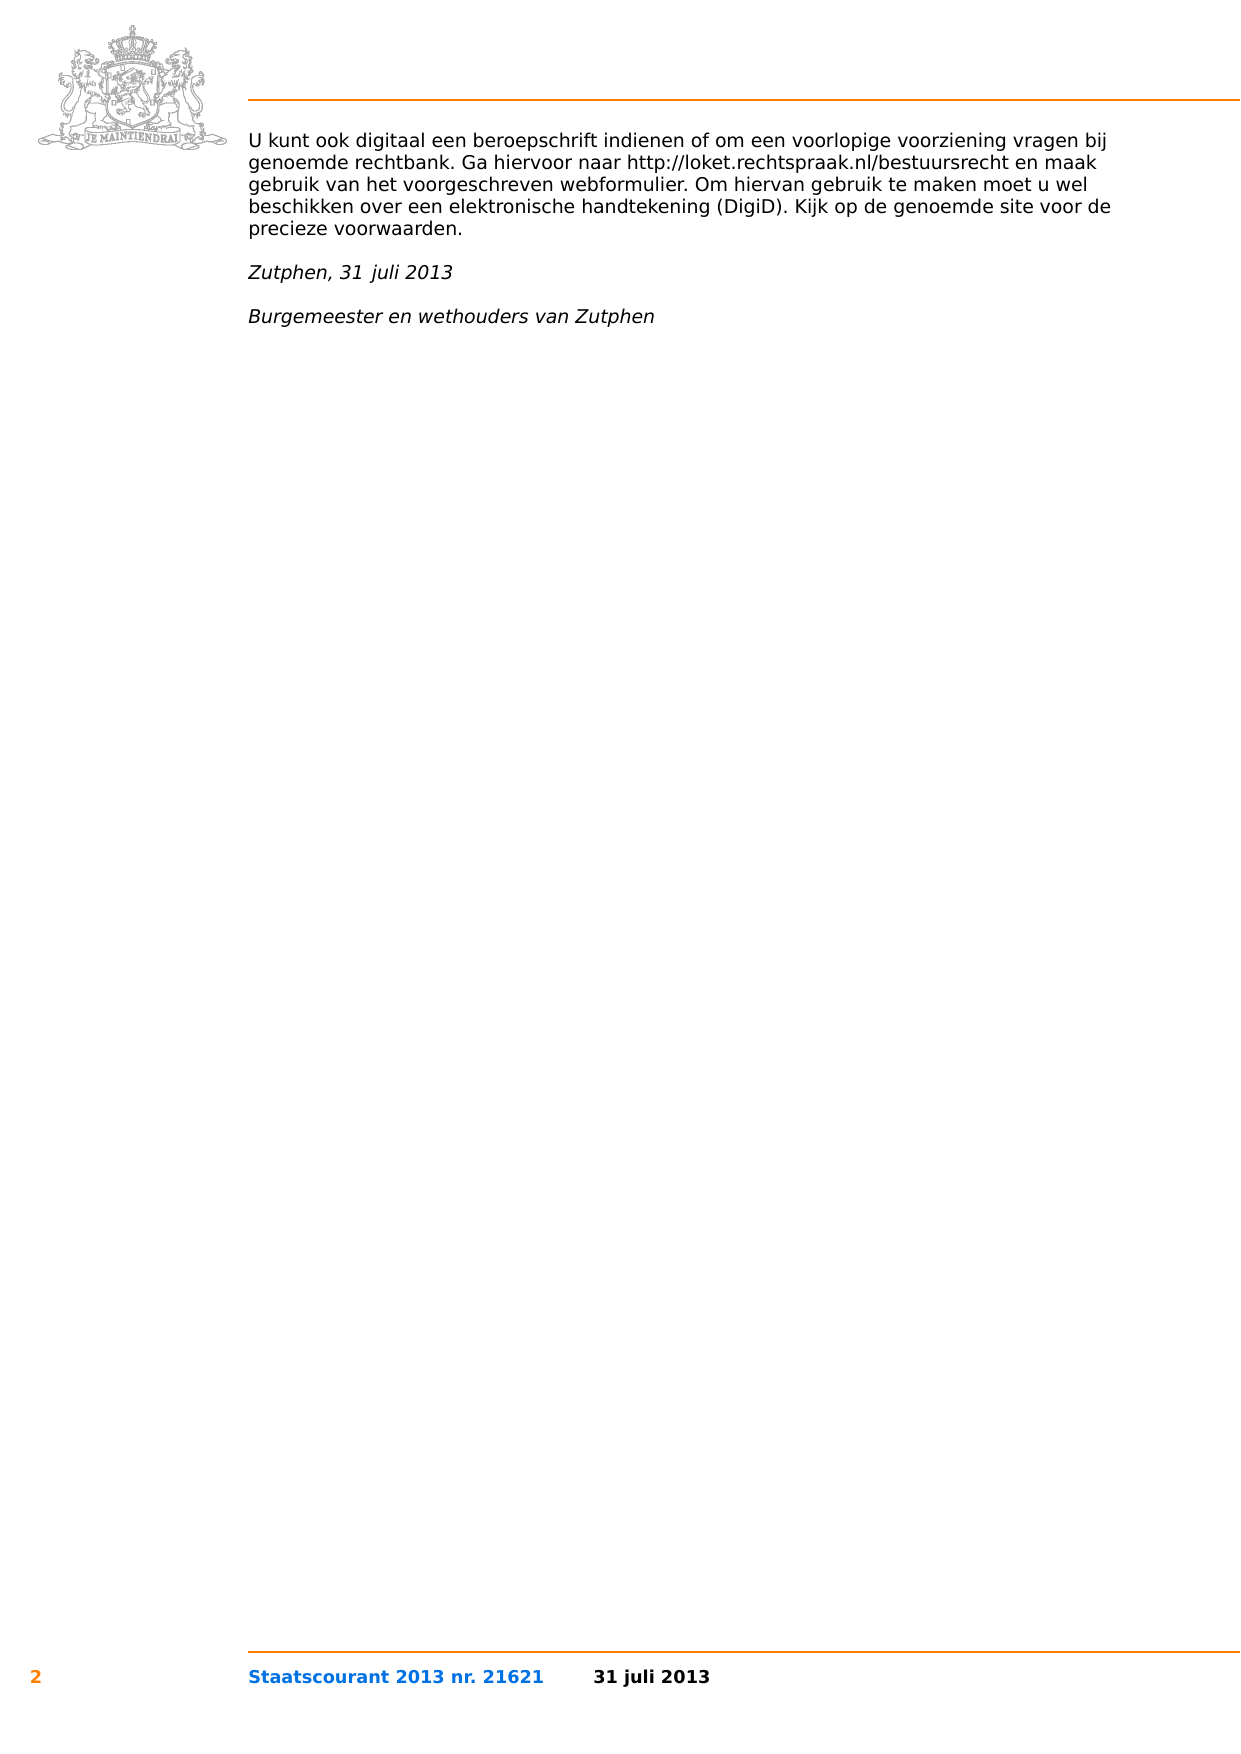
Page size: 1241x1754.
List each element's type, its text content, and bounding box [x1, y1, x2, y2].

picture [38, 25, 227, 150]
text Burgemeester en wethouders van Zutphen [248, 306, 1163, 327]
text U kunt ook digitaal een beroepschrift indienen of om een voorlopige voorziening vragen bij genoemde rechtbank. Ga hiervoor naar http://loket.rechtspraak.nl/bestuursrecht en maak gebruik van het voorgeschreven webformulier. Om hiervan gebruik te maken moet u wel beschikken over een elektronische handtekening (DigiD). Kijk op de genoemde site voor de precieze voorwaarden. [248, 130, 1163, 240]
text Zutphen, 31 juli 2013 [248, 262, 1163, 284]
